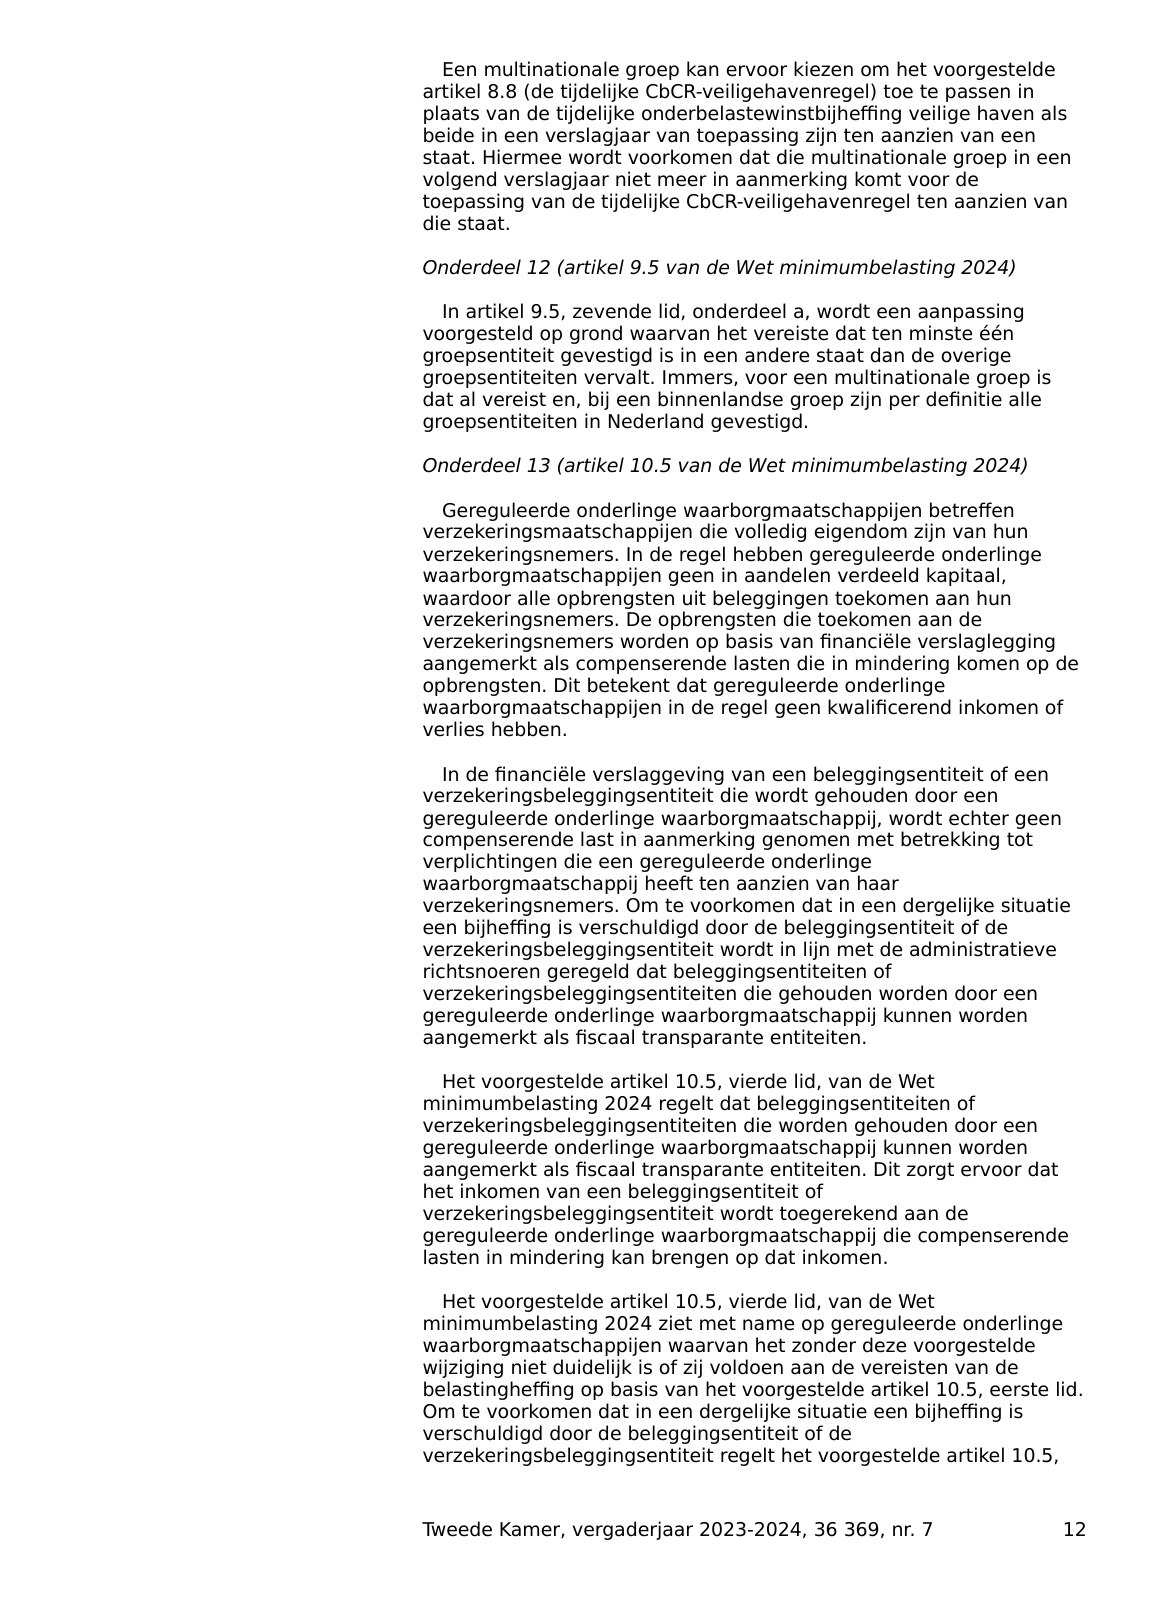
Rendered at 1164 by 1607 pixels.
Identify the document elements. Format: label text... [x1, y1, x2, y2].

text Een multinationale groep kan ervoor kiezen om het voorgestelde artikel 8.8 (de tijdelijke CbCR-veiligehavenregel) toe te passen in plaats van de tijdelijke onderbelastewinstbijheffing veilige haven als beide in een verslagjaar van toepassing zijn ten aanzien van een staat. Hiermee wordt voorkomen dat die multinationale groep in een volgend verslagjaar niet meer in aanmerking komt voor de toepassing van de tijdelijke CbCR-veiligehavenregel ten aanzien van die staat. [422, 59, 1087, 235]
subtitle Onderdeel 12 (artikel 9.5 van de Wet minimumbelasting 2024) [422, 257, 1087, 279]
text In artikel 9.5, zevende lid, onderdeel a, wordt een aanpassing voorgesteld op grond waarvan het vereiste dat ten minste één groepsentiteit gevestigd is in een andere staat dan de overige groepsentiteiten vervalt. Immers, voor een multinationale groep is dat al vereist en, bij een binnenlandse groep zijn per definitie alle groepsentiteiten in Nederland gevestigd. [422, 301, 1087, 433]
subtitle Onderdeel 13 (artikel 10.5 van de Wet minimumbelasting 2024) [422, 455, 1087, 477]
text Het voorgestelde artikel 10.5, vierde lid, van de Wet minimumbelasting 2024 ziet met name op gereguleerde onderlinge waarborgmaatschappijen waarvan het zonder deze voorgestelde wijziging niet duidelijk is of zij voldoen aan de vereisten van de belastingheffing op basis van het voorgestelde artikel 10.5, eerste lid. Om te voorkomen dat in een dergelijke situatie een bijheffing is verschuldigd door de beleggingsentiteit of de verzekeringsbeleggingsentiteit regelt het voorgestelde artikel 10.5, [422, 1291, 1087, 1467]
text In de financiële verslaggeving van een beleggingsentiteit of een verzekeringsbeleggingsentiteit die wordt gehouden door een gereguleerde onderlinge waarborgmaatschappij, wordt echter geen compenserende last in aanmerking genomen met betrekking tot verplichtingen die een gereguleerde onderlinge waarborgmaatschappij heeft ten aanzien van haar verzekeringsnemers. Om te voorkomen dat in een dergelijke situatie een bijheffing is verschuldigd door de beleggingsentiteit of de verzekeringsbeleggingsentiteit wordt in lijn met de administratieve richtsnoeren geregeld dat beleggingsentiteiten of verzekeringsbeleggingsentiteiten die gehouden worden door een gereguleerde onderlinge waarborgmaatschappij kunnen worden aangemerkt als fiscaal transparante entiteiten. [422, 763, 1087, 1049]
text Gereguleerde onderlinge waarborgmaatschappijen betreffen verzekeringsmaatschappijen die volledig eigendom zijn van hun verzekeringsnemers. In de regel hebben gereguleerde onderlinge waarborgmaatschappijen geen in aandelen verdeeld kapitaal, waardoor alle opbrengsten uit beleggingen toekomen aan hun verzekeringsnemers. De opbrengsten die toekomen aan de verzekeringsnemers worden op basis van financiële verslaglegging aangemerkt als compenserende lasten die in mindering komen op de opbrengsten. Dit betekent dat gereguleerde onderlinge waarborgmaatschappijen in de regel geen kwalificerend inkomen of verlies hebben. [422, 499, 1087, 741]
text Het voorgestelde artikel 10.5, vierde lid, van de Wet minimumbelasting 2024 regelt dat beleggingsentiteiten of verzekeringsbeleggingsentiteiten die worden gehouden door een gereguleerde onderlinge waarborgmaatschappij kunnen worden aangemerkt als fiscaal transparante entiteiten. Dit zorgt ervoor dat het inkomen van een beleggingsentiteit of verzekeringsbeleggingsentiteit wordt toegerekend aan de gereguleerde onderlinge waarborgmaatschappij die compenserende lasten in mindering kan brengen op dat inkomen. [422, 1071, 1087, 1269]
